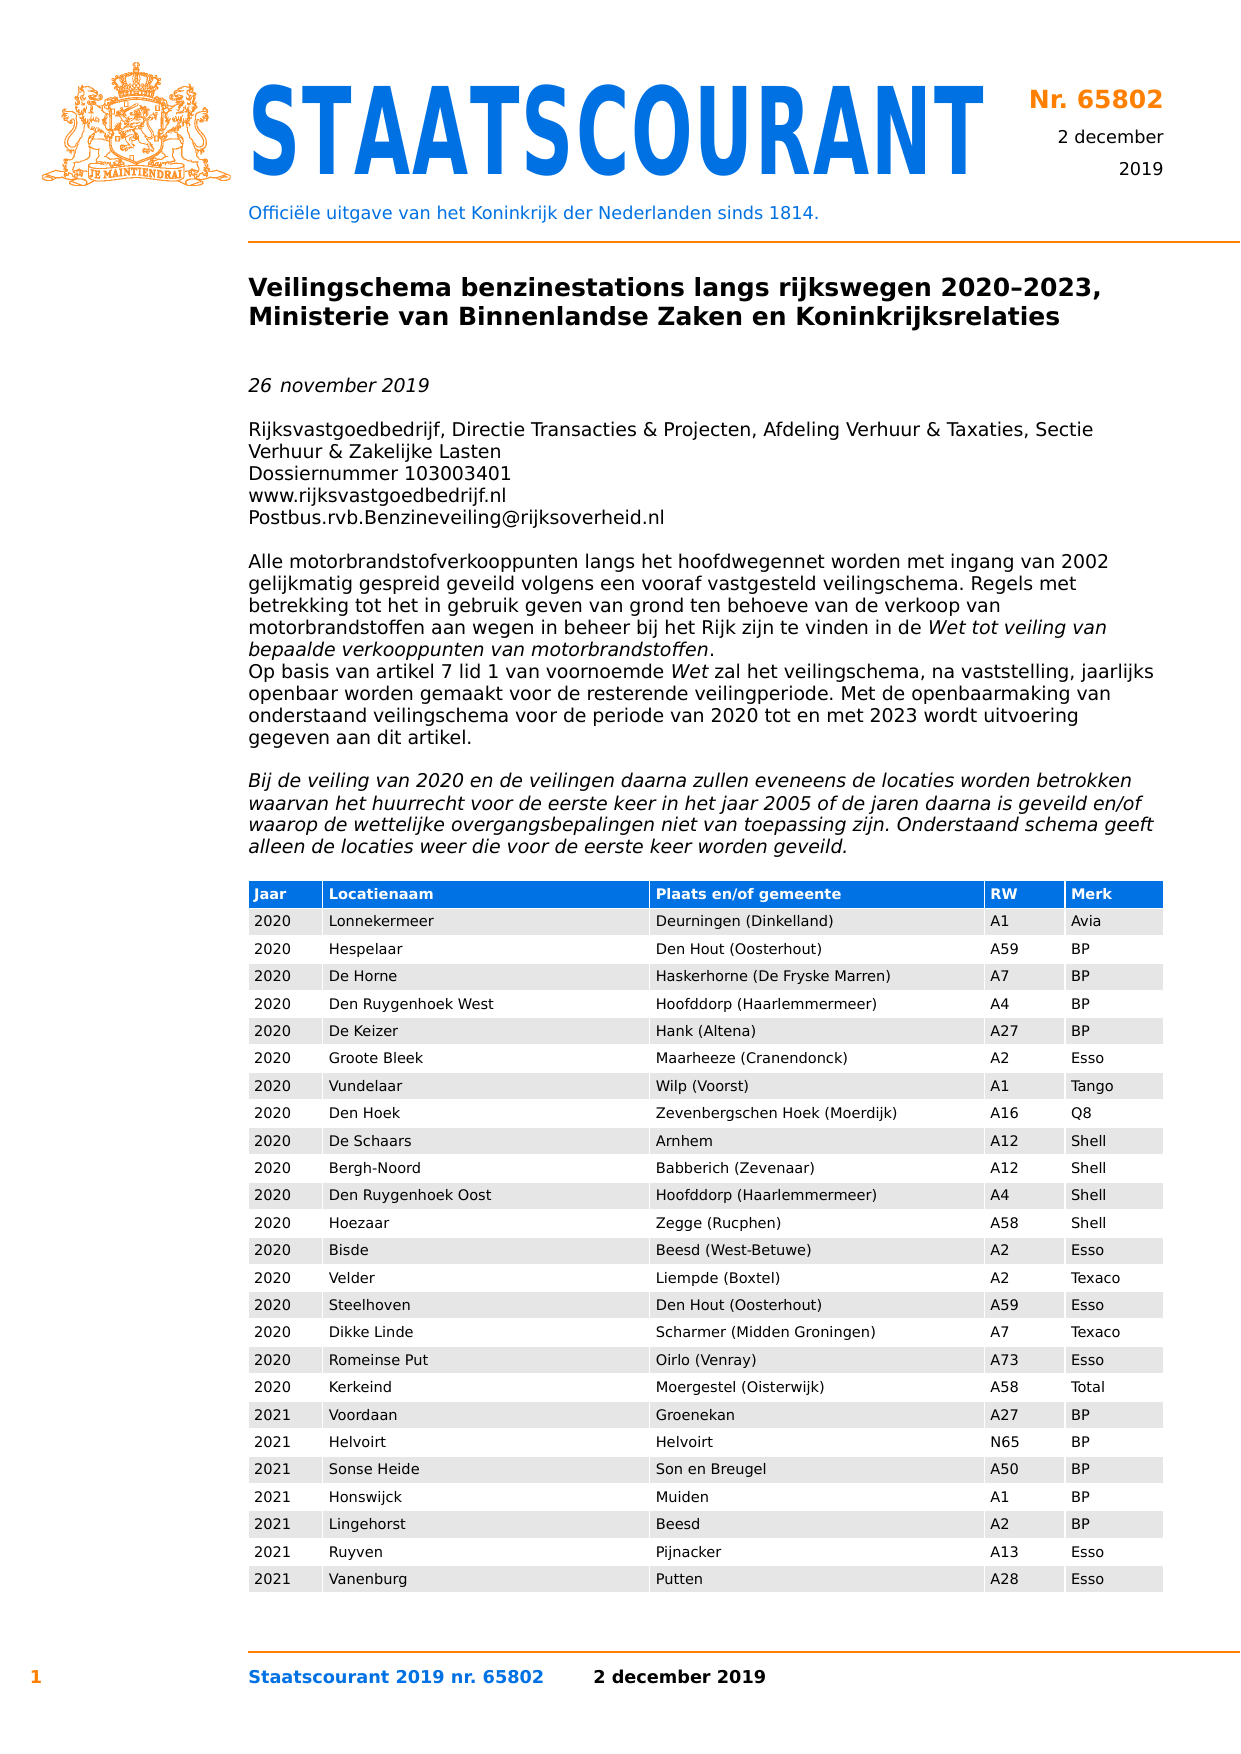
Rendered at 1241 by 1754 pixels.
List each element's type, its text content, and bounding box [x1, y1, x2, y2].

table_cell BP [1066, 1484, 1163, 1510]
table_cell 2021 [249, 1484, 322, 1510]
table_header [25, 62, 248, 241]
table_cell Deurningen (Dinkelland) [650, 909, 984, 935]
table_cell Texaco [1066, 1265, 1163, 1291]
table_cell A27 [985, 1018, 1064, 1044]
table_cell 2021 [249, 1429, 322, 1456]
table_cell BP [1066, 991, 1163, 1017]
text Rijksvastgoedbedrijf, Directie Transacties & Projecten, Afdeling Verhuur & Taxaties, Sectie Verhuur & Zakelijke Lasten [248, 419, 1163, 463]
table_cell Moergestel (Oisterwijk) [650, 1374, 984, 1401]
table_cell Pijnacker [650, 1539, 984, 1565]
table_cell 2020 [249, 1265, 322, 1291]
table_cell N65 [985, 1429, 1064, 1456]
table_cell Beesd [650, 1511, 984, 1538]
table_cell A28 [985, 1566, 1064, 1592]
table_cell A59 [985, 936, 1064, 962]
table_cell A50 [985, 1457, 1064, 1483]
table_cell Bisde [323, 1238, 649, 1264]
table_cell Muiden [650, 1484, 984, 1510]
table_cell Zevenbergschen Hoek (Moerdijk) [650, 1100, 984, 1127]
table_cell 2020 [249, 1100, 322, 1127]
table_cell Babberich (Zevenaar) [650, 1155, 984, 1182]
text Alle motorbrandstofverkooppunten langs het hoofdwegennet worden met ingang van 2002 gelijkmatig gespreid geveild volgens een vooraf vastgesteld veilingschema. Regels met betrekking tot het in gebruik geven van grond ten behoeve van de verkoop van motorbrandstoffen aan wegen in beheer bij het Rijk zijn te vinden in de Wet tot veiling van bepaalde verkooppunten van motorbrandstoffen. [248, 551, 1163, 661]
table_cell Arnhem [650, 1128, 984, 1154]
table_cell De Schaars [323, 1128, 649, 1154]
table_cell Honswijck [323, 1484, 649, 1510]
table_cell Scharmer (Midden Groningen) [650, 1320, 984, 1346]
table_cell 2020 [249, 1073, 322, 1099]
table_cell 2020 [249, 1046, 322, 1072]
table_header Locatienaam [323, 881, 649, 908]
text Op basis van artikel 7 lid 1 van voornoemde Wet zal het veilingschema, na vaststelling, jaarlijks openbaar worden gemaakt voor de resterende veilingperiode. Met de openbaarmaking van onderstaand veilingschema voor de periode van 2020 tot en met 2023 wordt uitvoering gegeven aan dit artikel. [248, 661, 1163, 748]
table_cell Esso [1066, 1292, 1163, 1318]
table_cell 2021 [249, 1539, 322, 1565]
table_cell Lingehorst [323, 1511, 649, 1538]
table_cell 2020 [249, 909, 322, 935]
table_cell 2020 [249, 991, 322, 1017]
table_cell 2021 [249, 1402, 322, 1428]
table_cell A7 [985, 1320, 1064, 1346]
table_cell A2 [985, 1238, 1064, 1264]
table_cell Esso [1066, 1539, 1163, 1565]
table_cell 2020 [249, 936, 322, 962]
table_cell Den Ruygenhoek West [323, 991, 649, 1017]
table_cell 2020 [249, 1018, 322, 1044]
table_cell Total [1066, 1374, 1163, 1401]
table_cell De Horne [323, 964, 649, 990]
table_header Plaats en/of gemeente [650, 881, 984, 908]
table_cell Sonse Heide [323, 1457, 649, 1483]
table_cell Liempde (Boxtel) [650, 1265, 984, 1291]
table_cell Hespelaar [323, 936, 649, 962]
table_cell BP [1066, 964, 1163, 990]
table_cell Esso [1066, 1566, 1163, 1592]
table_cell Velder [323, 1265, 649, 1291]
table_cell Helvoirt [650, 1429, 984, 1456]
table_cell Esso [1066, 1347, 1163, 1373]
table_cell Hoezaar [323, 1210, 649, 1236]
table_header Jaar [249, 881, 322, 908]
table_cell Hoofddorp (Haarlemmermeer) [650, 1183, 984, 1209]
table_cell Vanenburg [323, 1566, 649, 1592]
table_cell De Keizer [323, 1018, 649, 1044]
table_cell Wilp (Voorst) [650, 1073, 984, 1099]
table_cell Den Hout (Oosterhout) [650, 1292, 984, 1318]
table_cell 2019 [998, 153, 1240, 203]
table_cell 2020 [249, 1238, 322, 1264]
table_cell Bergh-Noord [323, 1155, 649, 1182]
table_cell BP [1066, 1402, 1163, 1428]
table_cell Son en Breugel [650, 1457, 984, 1483]
table_cell Ruyven [323, 1539, 649, 1565]
table_header STAATSCOURANT [248, 62, 998, 203]
table_cell Voordaan [323, 1402, 649, 1428]
table_cell A27 [985, 1402, 1064, 1428]
table_cell 2021 [249, 1511, 322, 1538]
text www.rijksvastgoedbedrijf.nl [248, 485, 1163, 507]
table_cell Oirlo (Venray) [650, 1347, 984, 1373]
table_cell 2020 [249, 1320, 322, 1346]
table_cell Tango [1066, 1073, 1163, 1099]
table_cell Q8 [1066, 1100, 1163, 1127]
table_cell A2 [985, 1265, 1064, 1291]
table_cell Lonnekermeer [323, 909, 649, 935]
table_cell A1 [985, 1484, 1064, 1510]
table_cell 2020 [249, 1183, 322, 1209]
table_header Merk [1066, 881, 1163, 908]
table_cell Kerkeind [323, 1374, 649, 1401]
subtitle Veilingschema benzinestations langs rijkswegen 2020–2023, Ministerie van Binnenlandse Zaken en Koninkrijksrelaties [248, 273, 1163, 331]
picture [41, 62, 231, 186]
table_cell Putten [650, 1566, 984, 1592]
table_cell Maarheeze (Cranendonck) [650, 1046, 984, 1072]
table_cell Romeinse Put [323, 1347, 649, 1373]
table_cell BP [1066, 1457, 1163, 1483]
table_cell Helvoirt [323, 1429, 649, 1456]
table_cell Den Ruygenhoek Oost [323, 1183, 649, 1209]
text Postbus.rvb.Benzineveiling@rijksoverheid.nl [248, 507, 1163, 529]
table_cell Esso [1066, 1238, 1163, 1264]
table_cell A4 [985, 991, 1064, 1017]
table_cell Shell [1066, 1128, 1163, 1154]
text Bij de veiling van 2020 en de veilingen daarna zullen eveneens de locaties worden betrokken waarvan het huurrecht voor de eerste keer in het jaar 2005 of de jaren daarna is geveild en/of waarop de wettelijke overgangsbepalingen niet van toepassing zijn. Onderstaand schema geeft alleen de locaties weer die voor de eerste keer worden geveild. [248, 770, 1163, 858]
table_cell Officiële uitgave van het Koninkrijk der Nederlanden sinds 1814. [248, 203, 1240, 241]
table_cell BP [1066, 1429, 1163, 1456]
table_cell BP [1066, 936, 1163, 962]
table_cell 2020 [249, 1210, 322, 1236]
table_cell Den Hout (Oosterhout) [650, 936, 984, 962]
table_cell A12 [985, 1128, 1064, 1154]
table_cell A2 [985, 1046, 1064, 1072]
table_cell Texaco [1066, 1320, 1163, 1346]
table_cell 2020 [249, 1347, 322, 1373]
table_cell Hank (Altena) [650, 1018, 984, 1044]
table_cell Beesd (West-Betuwe) [650, 1238, 984, 1264]
table_cell A59 [985, 1292, 1064, 1318]
table_cell 2021 [249, 1566, 322, 1592]
table_cell 2021 [249, 1457, 322, 1483]
table_cell A73 [985, 1347, 1064, 1373]
table_cell Shell [1066, 1210, 1163, 1236]
table_cell BP [1066, 1018, 1163, 1044]
table_cell A12 [985, 1155, 1064, 1182]
table_cell 2020 [249, 1374, 322, 1401]
table_cell Esso [1066, 1046, 1163, 1072]
table_cell Zegge (Rucphen) [650, 1210, 984, 1236]
table_cell A4 [985, 1183, 1064, 1209]
table_cell A2 [985, 1511, 1064, 1538]
text Dossiernummer 103003401 [248, 463, 1163, 485]
table_cell 2 december [998, 121, 1240, 153]
table_cell A58 [985, 1374, 1064, 1401]
table_cell 2020 [249, 964, 322, 990]
table_cell Groenekan [650, 1402, 984, 1428]
table_cell Steelhoven [323, 1292, 649, 1318]
table_cell Shell [1066, 1183, 1163, 1209]
table_cell Dikke Linde [323, 1320, 649, 1346]
table_cell Hoofddorp (Haarlemmermeer) [650, 991, 984, 1017]
table_cell 2020 [249, 1128, 322, 1154]
table_cell Groote Bleek [323, 1046, 649, 1072]
table_cell A13 [985, 1539, 1064, 1565]
table_cell A16 [985, 1100, 1064, 1127]
table_cell A7 [985, 964, 1064, 990]
table_cell A1 [985, 1073, 1064, 1099]
table_header Nr. 65802 [998, 62, 1240, 121]
table_cell 2020 [249, 1292, 322, 1318]
table_cell BP [1066, 1511, 1163, 1538]
table_cell A58 [985, 1210, 1064, 1236]
table_cell 2020 [249, 1155, 322, 1182]
table_cell Den Hoek [323, 1100, 649, 1127]
table_cell Shell [1066, 1155, 1163, 1182]
table_header RW [985, 881, 1064, 908]
table_cell Haskerhorne (De Fryske Marren) [650, 964, 984, 990]
text 26 november 2019 [248, 375, 1163, 397]
table_cell Vundelaar [323, 1073, 649, 1099]
table_cell Avia [1066, 909, 1163, 935]
table_cell A1 [985, 909, 1064, 935]
